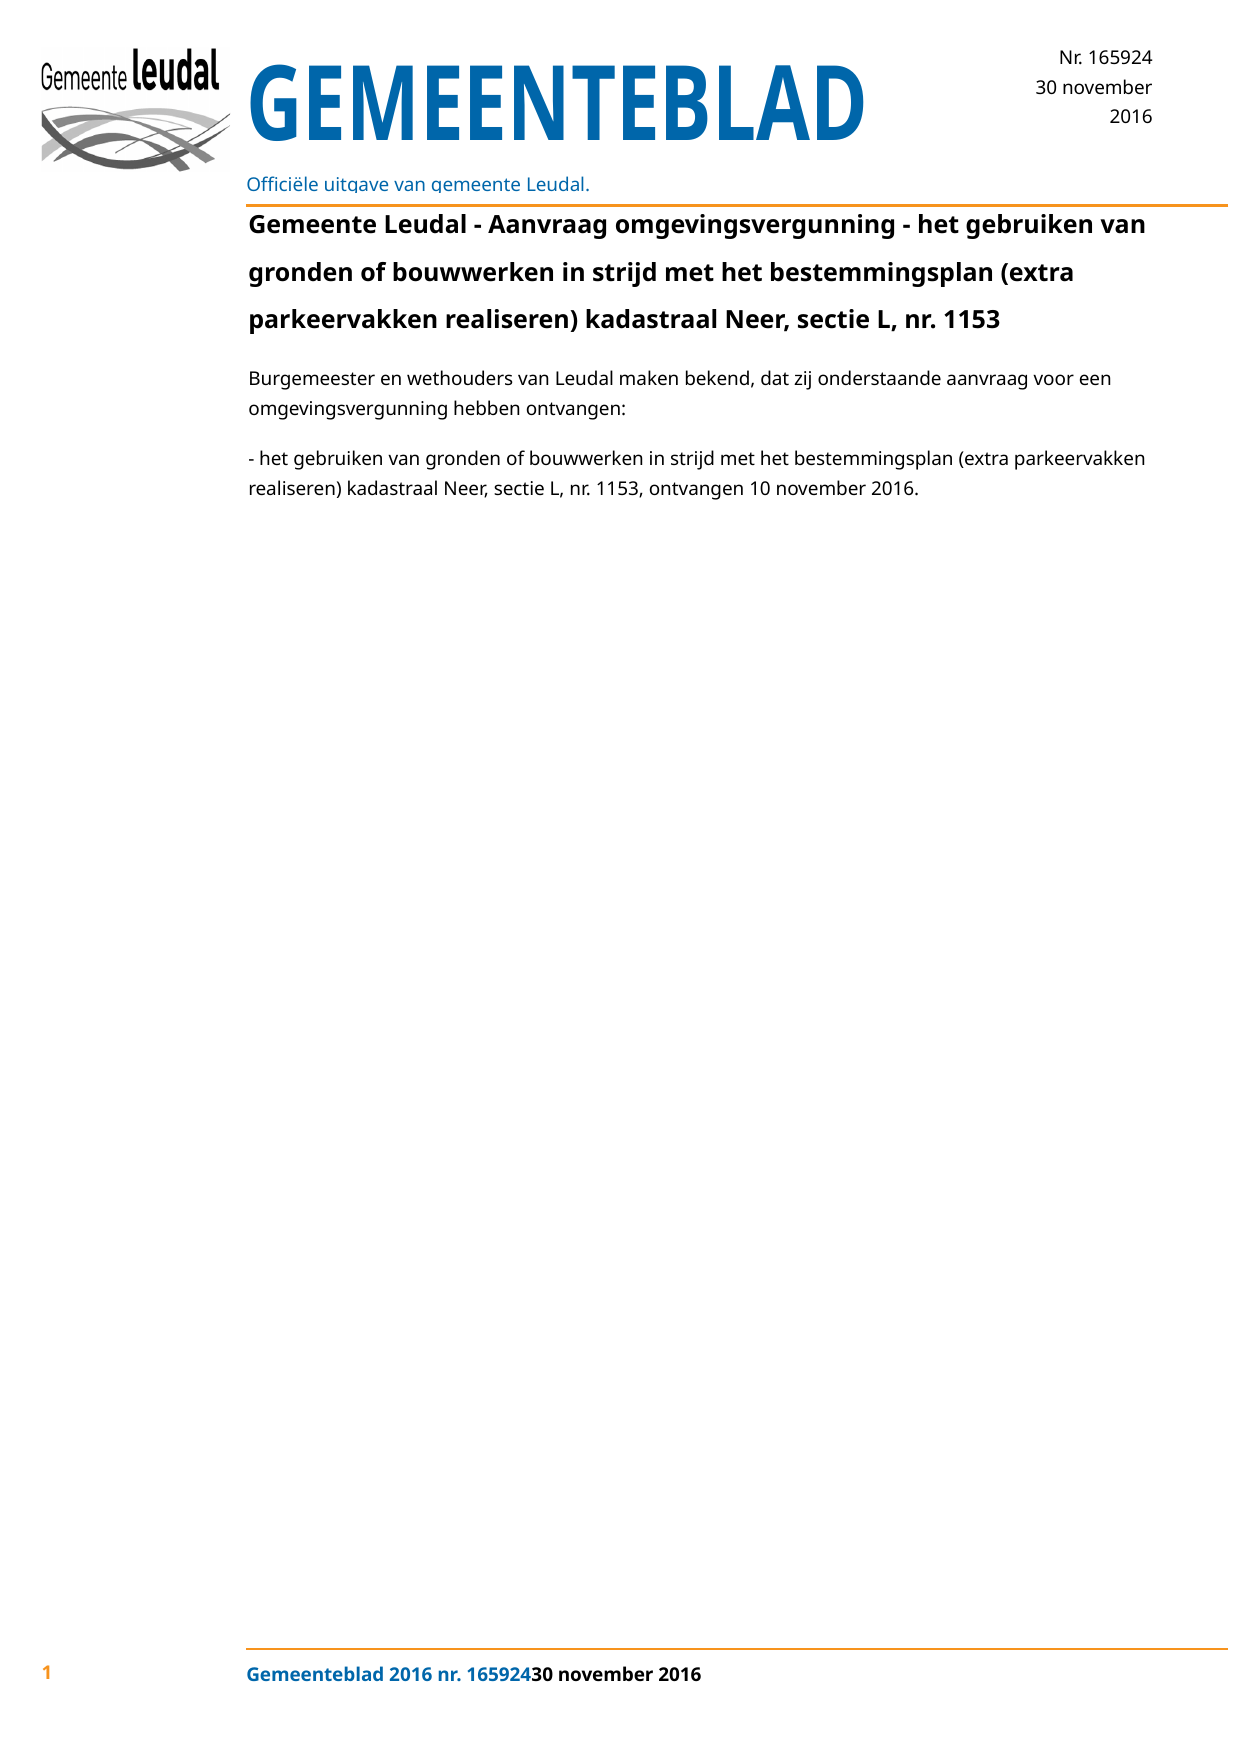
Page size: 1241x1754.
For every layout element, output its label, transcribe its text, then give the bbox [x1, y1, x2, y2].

text Gemeente Leudal - Aanvraag omgevingsvergunning - het gebruiken van gronden of bouwwerken in strijd met het bestemmingsplan (extra parkeervakken realiseren) kadastraal Neer, sectie L, nr. 1153 [248, 207, 1152, 336]
picture [41, 47, 231, 172]
text Burgemeester en wethouders van Leudal maken bekend, dat zij onderstaande aanvraag voor een omgevingsvergunning hebben ontvangen: [248, 366, 1152, 421]
text - het gebruiken van gronden of bouwwerken in strijd met het bestemmingsplan (extra parkeervakken realiseren) kadastraal Neer, sectie L, nr. 1153, ontvangen 10 november 2016. [248, 446, 1152, 501]
